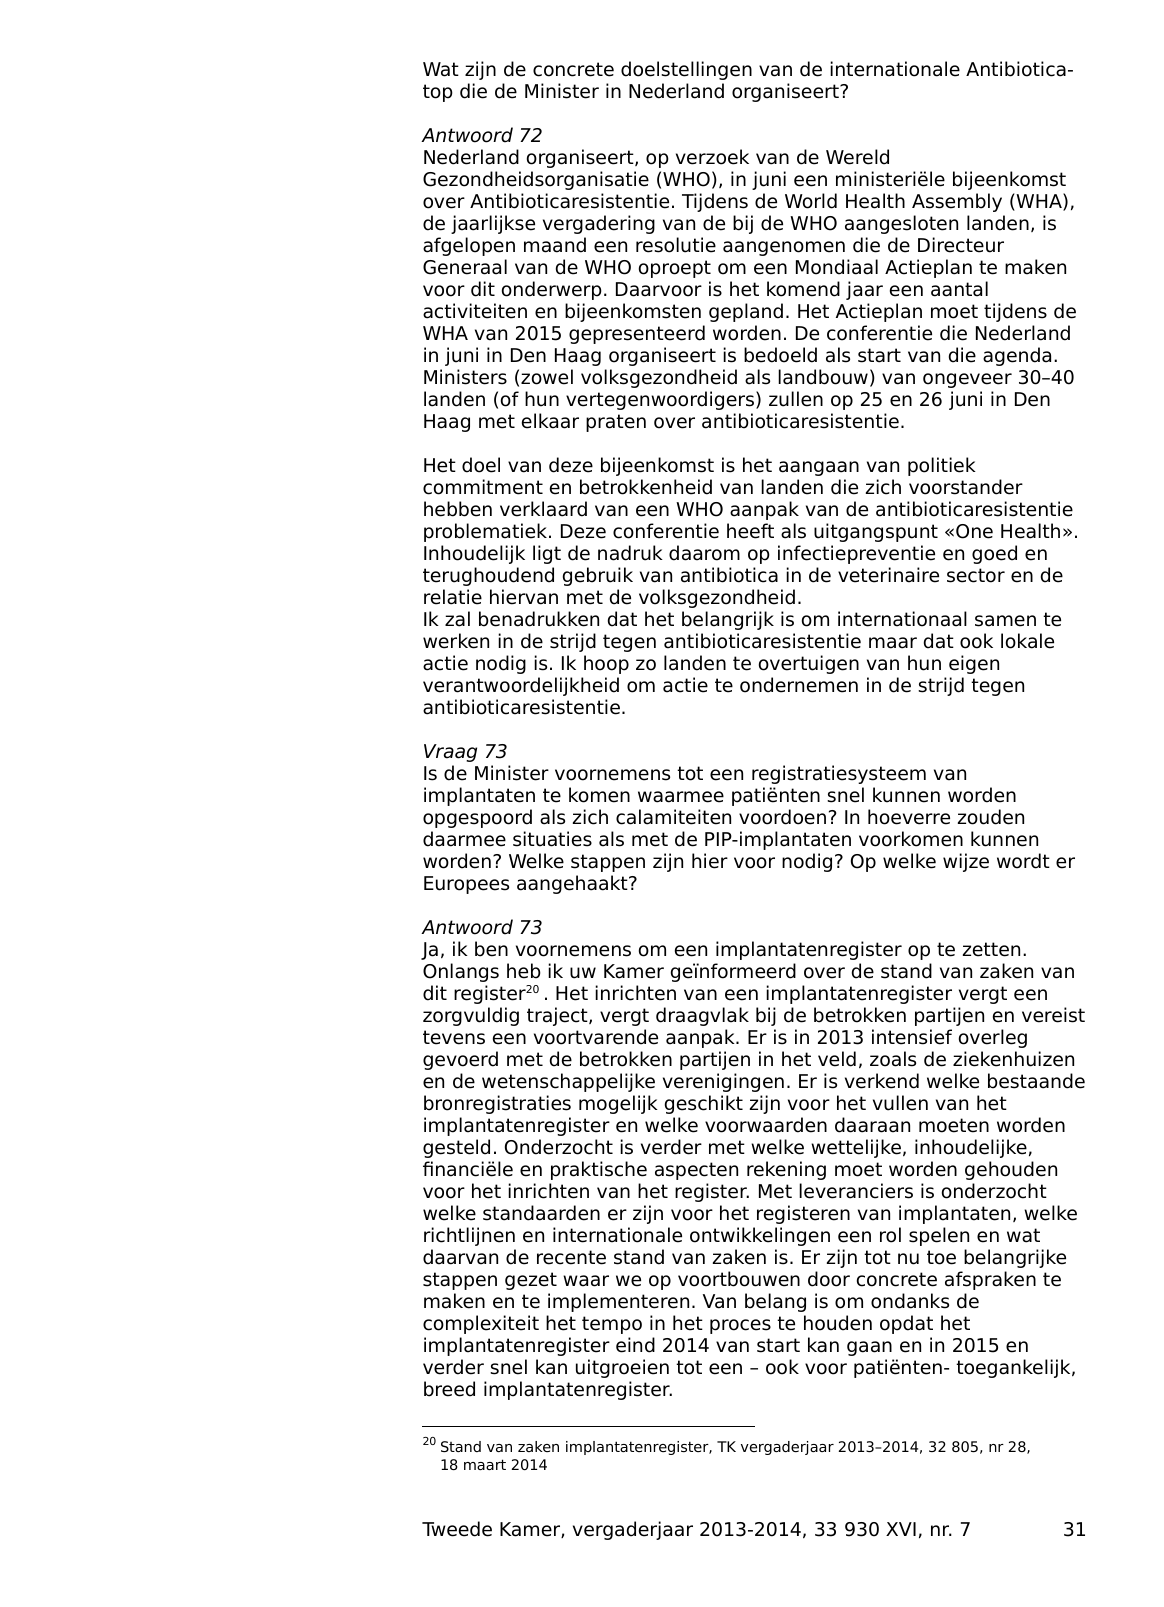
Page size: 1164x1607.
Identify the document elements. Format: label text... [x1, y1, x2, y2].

text Wat zijn de concrete doelstellingen van de internationale Antibiotica-top die de Minister in Nederland organiseert? [422, 59, 1087, 103]
text Ja, ik ben voornemens om een implantatenregister op te zetten. Onlangs heb ik uw Kamer geïnformeerd over de stand van zaken van dit register. Het inrichten van een implantatenregister vergt een zorgvuldig traject, vergt draagvlak bij de betrokken partijen en vereist tevens een voortvarende aanpak. Er is in 2013 intensief overleg gevoerd met de betrokken partijen in het veld, zoals de ziekenhuizen en de wetenschappelijke verenigingen. Er is verkend welke bestaande bronregistraties mogelijk geschikt zijn voor het vullen van het implantatenregister en welke voorwaarden daaraan moeten worden gesteld. Onderzocht is verder met welke wettelijke, inhoudelijke, financiële en praktische aspecten rekening moet worden gehouden voor het inrichten van het register. Met leveranciers is onderzocht welke standaarden er zijn voor het registeren van implantaten, welke richtlijnen en internationale ontwikkelingen een rol spelen en wat daarvan de recente stand van zaken is. Er zijn tot nu toe belangrijke stappen gezet waar we op voortbouwen door concrete afspraken te maken en te implementeren. Van belang is om ondanks de complexiteit het tempo in het proces te houden opdat het implantatenregister eind 2014 van start kan gaan en in 2015 en verder snel kan uitgroeien tot een – ook voor patiënten- toegankelijk, breed implantatenregister. [422, 939, 1087, 1401]
text Vraag 73 [422, 741, 1087, 763]
text Is de Minister voornemens tot een registratiesysteem van implantaten te komen waarmee patiënten snel kunnen worden opgespoord als zich calamiteiten voordoen? In hoeverre zouden daarmee situaties als met de PIP-implantaten voorkomen kunnen worden? Welke stappen zijn hier voor nodig? Op welke wijze wordt er Europees aangehaakt? [422, 763, 1087, 895]
text Antwoord 72 [422, 125, 1087, 147]
text Ik zal benadrukken dat het belangrijk is om internationaal samen te werken in de strijd tegen antibioticaresistentie maar dat ook lokale actie nodig is. Ik hoop zo landen te overtuigen van hun eigen verantwoordelijkheid om actie te ondernemen in de strijd tegen antibioticaresistentie. [422, 609, 1087, 719]
text Nederland organiseert, op verzoek van de Wereld Gezondheidsorganisatie (WHO), in juni een ministeriële bijeenkomst over Antibioticaresistentie. Tijdens de World Health Assembly (WHA), de jaarlijkse vergadering van de bij de WHO aangesloten landen, is afgelopen maand een resolutie aangenomen die de Directeur Generaal van de WHO oproept om een Mondiaal Actieplan te maken voor dit onderwerp. Daarvoor is het komend jaar een aantal activiteiten en bijeenkomsten gepland. Het Actieplan moet tijdens de WHA van 2015 gepresenteerd worden. De conferentie die Nederland in juni in Den Haag organiseert is bedoeld als start van die agenda. Ministers (zowel volksgezondheid als landbouw) van ongeveer 30–40 landen (of hun vertegenwoordigers) zullen op 25 en 26 juni in Den Haag met elkaar praten over antibioticaresistentie. [422, 147, 1087, 433]
text Antwoord 73 [422, 917, 1087, 939]
text Het doel van deze bijeenkomst is het aangaan van politiek commitment en betrokkenheid van landen die zich voorstander hebben verklaard van een WHO aanpak van de antibioticaresistentie problematiek. Deze conferentie heeft als uitgangspunt «One Health». Inhoudelijk ligt de nadruk daarom op infectiepreventie en goed en terughoudend gebruik van antibiotica in de veterinaire sector en de relatie hiervan met de volksgezondheid. [422, 455, 1087, 609]
text Stand van zaken implantatenregister, TK vergaderjaar 2013–2014, 32 805, nr 28, 18 maart 2014 [422, 1435, 1087, 1474]
